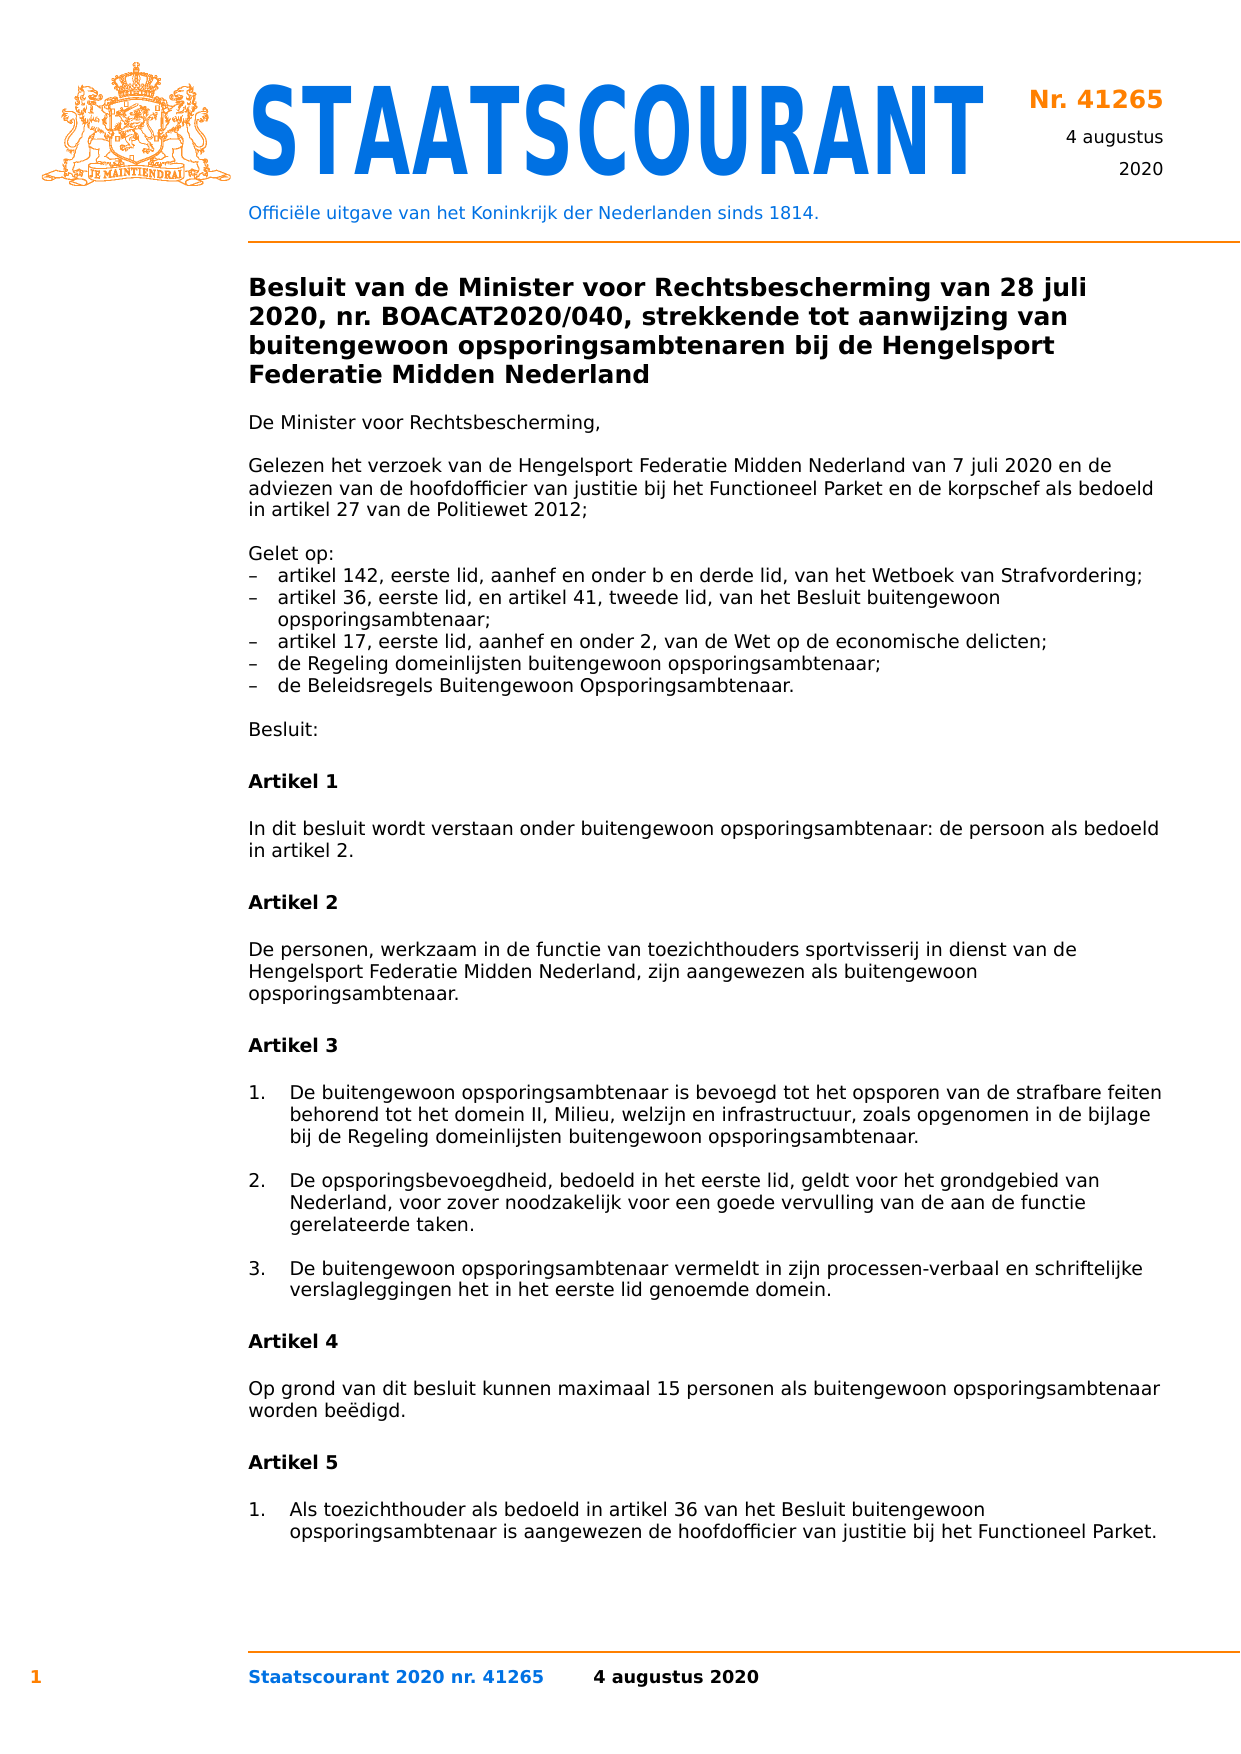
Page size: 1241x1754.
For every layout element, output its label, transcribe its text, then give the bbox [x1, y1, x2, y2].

text 2. De opsporingsbevoegdheid, bedoeld in het eerste lid, geldt voor het grondgebied van Nederland, voor zover noodzakelijk voor een goede vervulling van de aan de functie gerelateerde taken. [248, 1169, 1163, 1236]
table_header Nr. 41265 [998, 62, 1240, 121]
table_header STAATSCOURANT [248, 62, 998, 203]
text – artikel 17, eerste lid, aanhef en onder 2, van de Wet op de economische delicten; [248, 631, 1163, 653]
subtitle Artikel 4 [248, 1331, 1163, 1353]
text De Minister voor Rechtsbescherming, [248, 412, 1163, 433]
text Op grond van dit besluit kunnen maximaal 15 personen als buitengewoon opsporingsambtenaar worden beëdigd. [248, 1378, 1163, 1422]
text – de Regeling domeinlijsten buitengewoon opsporingsambtenaar; [248, 653, 1163, 675]
table_cell 2020 [998, 153, 1240, 203]
text De personen, werkzaam in de functie van toezichthouders sportvisserij in dienst van de Hengelsport Federatie Midden Nederland, zijn aangewezen als buitengewoon opsporingsambtenaar. [248, 939, 1163, 1005]
table_cell 4 augustus [998, 121, 1240, 153]
text 1. De buitengewoon opsporingsambtenaar is bevoegd tot het opsporen van de strafbare feiten behorend tot het domein II, Milieu, welzijn en infrastructuur, zoals opgenomen in de bijlage bij de Regeling domeinlijsten buitengewoon opsporingsambtenaar. [248, 1082, 1163, 1148]
text 1. Als toezichthouder als bedoeld in artikel 36 van het Besluit buitengewoon opsporingsambtenaar is aangewezen de hoofdofficier van justitie bij het Functioneel Parket. [248, 1499, 1163, 1543]
subtitle Artikel 2 [248, 892, 1163, 914]
text In dit besluit wordt verstaan onder buitengewoon opsporingsambtenaar: de persoon als bedoeld in artikel 2. [248, 818, 1163, 862]
subtitle Besluit van de Minister voor Rechtsbescherming van 28 juli 2020, nr. BOACAT2020/040, strekkende tot aanwijzing van buitengewoon opsporingsambtenaren bij de Hengelsport Federatie Midden Nederland [248, 273, 1163, 390]
text Besluit: [248, 719, 1163, 741]
text – artikel 36, eerste lid, en artikel 41, tweede lid, van het Besluit buitengewoon opsporingsambtenaar; [248, 587, 1163, 631]
text Gelet op: [248, 543, 1163, 565]
table_cell Officiële uitgave van het Koninkrijk der Nederlanden sinds 1814. [248, 203, 1240, 241]
table_header [25, 62, 248, 241]
text – artikel 142, eerste lid, aanhef en onder b en derde lid, van het Wetboek van Strafvordering; [248, 565, 1163, 587]
picture [41, 62, 231, 186]
text – de Beleidsregels Buitengewoon Opsporingsambtenaar. [248, 675, 1163, 697]
subtitle Artikel 3 [248, 1035, 1163, 1057]
text Gelezen het verzoek van de Hengelsport Federatie Midden Nederland van 7 juli 2020 en de adviezen van de hoofdofficier van justitie bij het Functioneel Parket en de korpschef als bedoeld in artikel 27 van de Politiewet 2012; [248, 455, 1163, 521]
text 3. De buitengewoon opsporingsambtenaar vermeldt in zijn processen-verbaal en schriftelijke verslagleggingen het in het eerste lid genoemde domein. [248, 1257, 1163, 1301]
subtitle Artikel 1 [248, 771, 1163, 793]
subtitle Artikel 5 [248, 1452, 1163, 1474]
